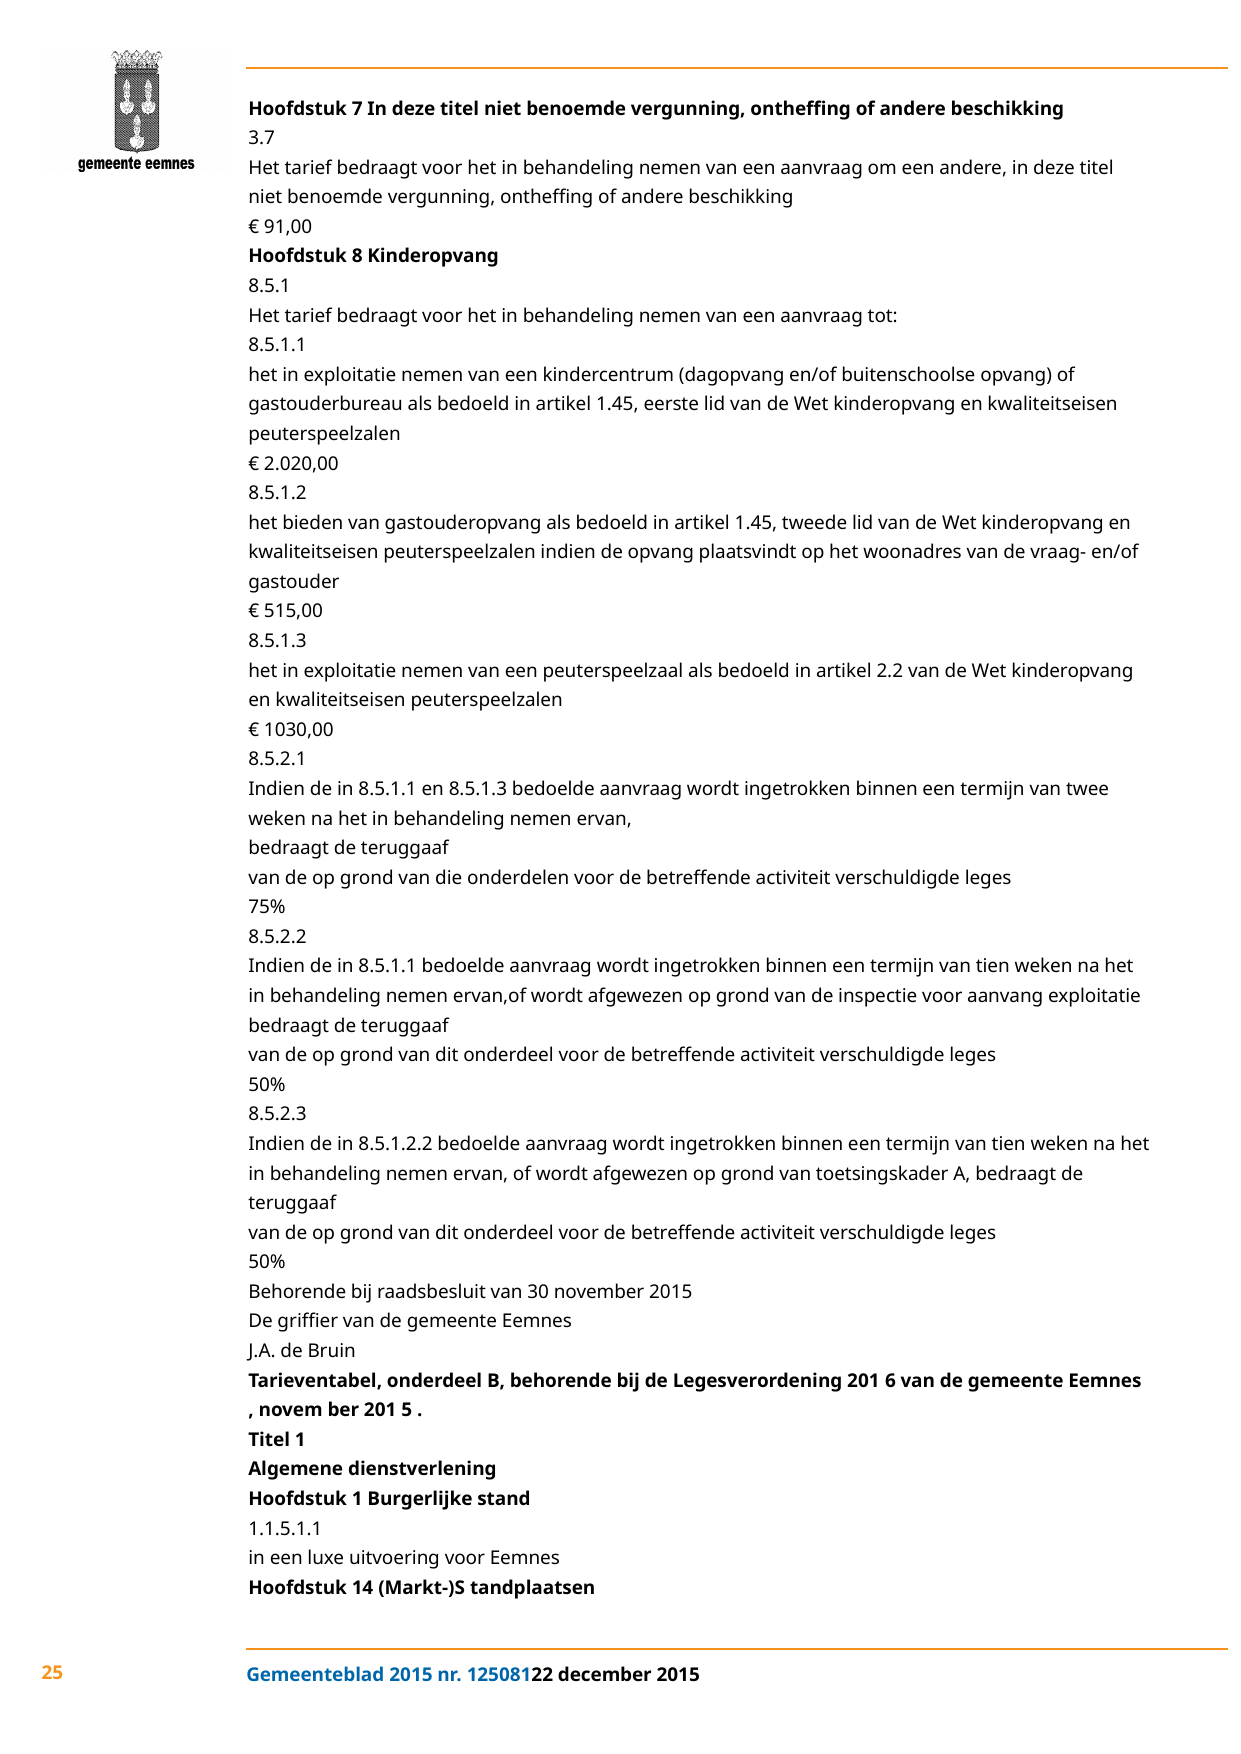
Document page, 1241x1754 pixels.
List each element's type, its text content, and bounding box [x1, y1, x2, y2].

text 1.1.5.1.1 [248, 1515, 1152, 1541]
text Hoofdstuk 8 Kinderopvang [248, 243, 1152, 268]
text van de op grond van die onderdelen voor de betreffende activiteit verschuldigde leges [248, 864, 1152, 890]
text Behorende bij raadsbesluit van 30 november 2015 [248, 1278, 1152, 1304]
text het in exploitatie nemen van een kindercentrum (dagopvang en/of buitenschoolse opvang) of gastouderbureau als bedoeld in artikel 1.45, eerste lid van de Wet kinderopvang en kwaliteitseisen peuterspeelzalen [248, 361, 1152, 446]
text Het tarief bedraagt voor het in behandeling nemen van een aanvraag tot: [248, 302, 1152, 328]
text Hoofdstuk 7 In deze titel niet benoemde vergunning, ontheffing of andere beschikking [248, 95, 1152, 121]
picture [41, 47, 231, 172]
text € 2.020,00 [248, 450, 1152, 476]
text Het tarief bedraagt voor het in behandeling nemen van een aanvraag om een andere, in deze titel niet benoemde vergunning, ontheffing of andere beschikking [248, 154, 1152, 209]
text 50% [248, 1071, 1152, 1097]
text 8.5.2.3 [248, 1101, 1152, 1126]
text Tarieventabel, onderdeel B, behorende bij de Legesverordening 201 6 van de gemeente Eemnes , novem ber 201 5 . [248, 1367, 1152, 1422]
text Indien de in 8.5.1.1 bedoelde aanvraag wordt ingetrokken binnen een termijn van tien weken na het in behandeling nemen ervan,of wordt afgewezen op grond van de inspectie voor aanvang exploitatie [248, 953, 1152, 1008]
text De griffier van de gemeente Eemnes [248, 1308, 1152, 1333]
text van de op grond van dit onderdeel voor de betreffende activiteit verschuldigde leges [248, 1041, 1152, 1067]
text het bieden van gastouderopvang als bedoeld in artikel 1.45, tweede lid van de Wet kinderopvang en kwaliteitseisen peuterspeelzalen indien de opvang plaatsvindt op het woonadres van de vraag- en/of gastouder [248, 509, 1152, 594]
text J.A. de Bruin [248, 1337, 1152, 1363]
text Algemene dienstverlening [248, 1456, 1152, 1481]
text 8.5.1 [248, 272, 1152, 298]
text 8.5.2.2 [248, 923, 1152, 949]
text Hoofdstuk 1 Burgerlijke stand [248, 1485, 1152, 1511]
text € 1030,00 [248, 716, 1152, 742]
text 50% [248, 1248, 1152, 1274]
text bedraagt de teruggaaf [248, 1012, 1152, 1038]
text het in exploitatie nemen van een peuterspeelzaal als bedoeld in artikel 2.2 van de Wet kinderopvang en kwaliteitseisen peuterspeelzalen [248, 657, 1152, 712]
text bedraagt de teruggaaf [248, 834, 1152, 860]
text 8.5.1.2 [248, 479, 1152, 505]
text van de op grond van dit onderdeel voor de betreffende activiteit verschuldigde leges [248, 1219, 1152, 1245]
text Hoofdstuk 14 (Markt-)S tandplaatsen [248, 1574, 1152, 1600]
text 8.5.2.1 [248, 746, 1152, 771]
text € 515,00 [248, 598, 1152, 623]
text 8.5.1.3 [248, 627, 1152, 653]
text Indien de in 8.5.1.2.2 bedoelde aanvraag wordt ingetrokken binnen een termijn van tien weken na het in behandeling nemen ervan, of wordt afgewezen op grond van toetsingskader A, bedraagt de teruggaaf [248, 1130, 1152, 1215]
text Indien de in 8.5.1.1 en 8.5.1.3 bedoelde aanvraag wordt ingetrokken binnen een termijn van twee weken na het in behandeling nemen ervan, [248, 775, 1152, 831]
text in een luxe uitvoering voor Eemnes [248, 1544, 1152, 1570]
text € 91,00 [248, 213, 1152, 239]
text 75% [248, 893, 1152, 919]
text 8.5.1.1 [248, 331, 1152, 357]
text 3.7 [248, 124, 1152, 150]
text Titel 1 [248, 1426, 1152, 1452]
